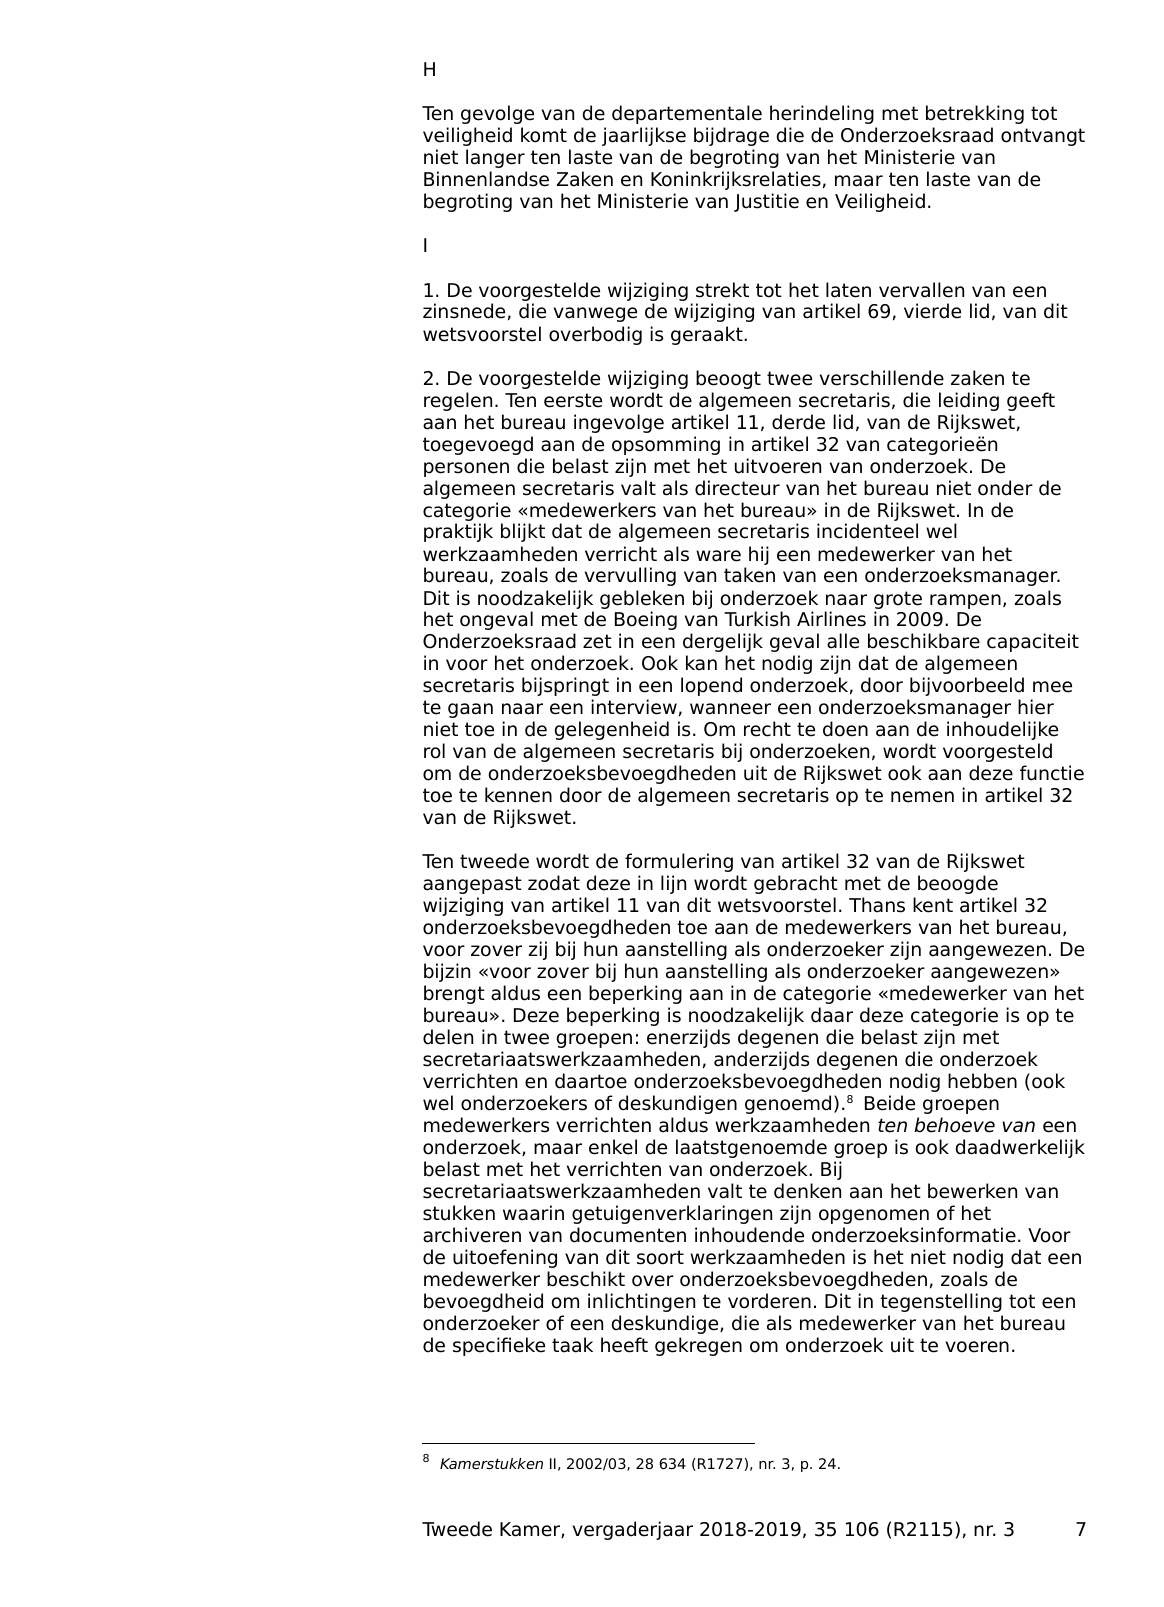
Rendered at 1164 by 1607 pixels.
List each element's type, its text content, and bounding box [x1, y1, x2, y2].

text 1. De voorgestelde wijziging strekt tot het laten vervallen van een zinsnede, die vanwege de wijziging van artikel 69, vierde lid, van dit wetsvoorstel overbodig is geraakt. [422, 279, 1087, 345]
text 2. De voorgestelde wijziging beoogt twee verschillende zaken te regelen. Ten eerste wordt de algemeen secretaris, die leiding geeft aan het bureau ingevolge artikel 11, derde lid, van de Rijkswet, toegevoegd aan de opsomming in artikel 32 van categorieën personen die belast zijn met het uitvoeren van onderzoek. De algemeen secretaris valt als directeur van het bureau niet onder de categorie «medewerkers van het bureau» in de Rijkswet. In de praktijk blijkt dat de algemeen secretaris incidenteel wel werkzaamheden verricht als ware hij een medewerker van het bureau, zoals de vervulling van taken van een onderzoeksmanager. Dit is noodzakelijk gebleken bij onderzoek naar grote rampen, zoals het ongeval met de Boeing van Turkish Airlines in 2009. De Onderzoeksraad zet in een dergelijk geval alle beschikbare capaciteit in voor het onderzoek. Ook kan het nodig zijn dat de algemeen secretaris bijspringt in een lopend onderzoek, door bijvoorbeeld mee te gaan naar een interview, wanneer een onderzoeksmanager hier niet toe in de gelegenheid is. Om recht te doen aan de inhoudelijke rol van de algemeen secretaris bij onderzoeken, wordt voorgesteld om de onderzoeksbevoegdheden uit de Rijkswet ook aan deze functie toe te kennen door de algemeen secretaris op te nemen in artikel 32 van de Rijkswet. [422, 368, 1087, 829]
subtitle H [422, 59, 1087, 81]
text Ten tweede wordt de formulering van artikel 32 van de Rijkswet aangepast zodat deze in lijn wordt gebracht met de beoogde wijziging van artikel 11 van dit wetsvoorstel. Thans kent artikel 32 onderzoeksbevoegdheden toe aan de medewerkers van het bureau, voor zover zij bij hun aanstelling als onderzoeker zijn aangewezen. De bijzin «voor zover bij hun aanstelling als onderzoeker aangewezen» brengt aldus een beperking aan in de categorie «medewerker van het bureau». Deze beperking is noodzakelijk daar deze categorie is op te delen in twee groepen: enerzijds degenen die belast zijn met secretariaatswerkzaamheden, anderzijds degenen die onderzoek verrichten en daartoe onderzoeksbevoegdheden nodig hebben (ook wel onderzoekers of deskundigen genoemd). Beide groepen medewerkers verrichten aldus werkzaamheden ten behoeve van een onderzoek, maar enkel de laatstgenoemde groep is ook daadwerkelijk belast met het verrichten van onderzoek. Bij secretariaatswerkzaamheden valt te denken aan het bewerken van stukken waarin getuigenverklaringen zijn opgenomen of het archiveren van documenten inhoudende onderzoeksinformatie. Voor de uitoefening van dit soort werkzaamheden is het niet nodig dat een medewerker beschikt over onderzoeksbevoegdheden, zoals de bevoegdheid om inlichtingen te vorderen. Dit in tegenstelling tot een onderzoeker of een deskundige, die als medewerker van het bureau de specifieke taak heeft gekregen om onderzoek uit te voeren. [422, 851, 1087, 1357]
text Ten gevolge van de departementale herindeling met betrekking tot veiligheid komt de jaarlijkse bijdrage die de Onderzoeksraad ontvangt niet langer ten laste van de begroting van het Ministerie van Binnenlandse Zaken en Koninkrijksrelaties, maar ten laste van de begroting van het Ministerie van Justitie en Veiligheid. [422, 103, 1087, 213]
subtitle I [422, 235, 1087, 257]
text Kamerstukken II, 2002/03, 28 634 (R1727), nr. 3, p. 24. [422, 1452, 1087, 1474]
